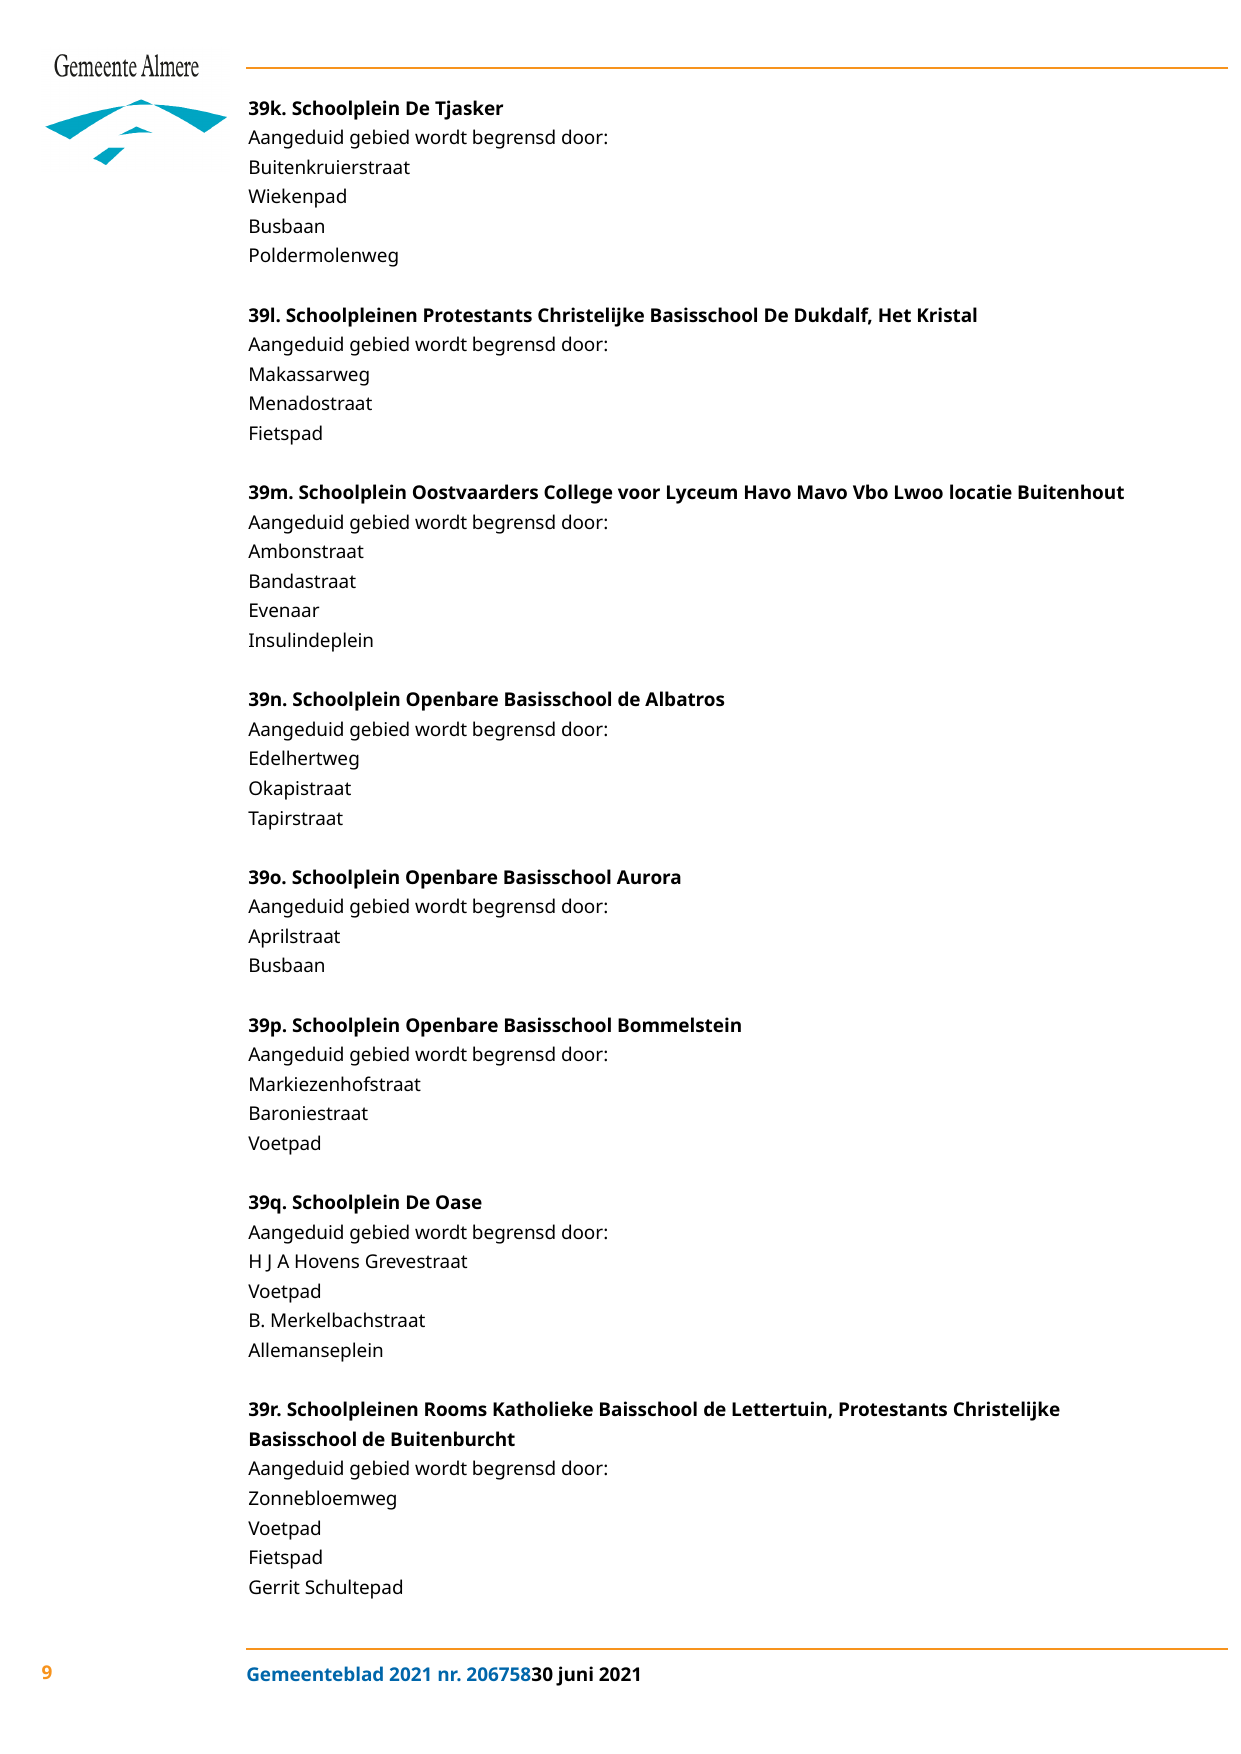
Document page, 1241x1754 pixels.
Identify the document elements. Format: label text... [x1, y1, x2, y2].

text 39o. Schoolplein Openbare Basisschool Aurora [248, 864, 1152, 890]
text Aangeduid gebied wordt begrensd door: [248, 1041, 1152, 1067]
text Markiezenhofstraat [248, 1071, 1152, 1097]
text B. Merkelbachstraat [248, 1308, 1152, 1333]
text Busbaan [248, 213, 1152, 239]
text Aangeduid gebied wordt begrensd door: [248, 893, 1152, 919]
picture [41, 47, 231, 172]
text Zonnebloemweg [248, 1485, 1152, 1511]
text Gerrit Schultepad [248, 1574, 1152, 1600]
text 39l. Schoolpleinen Protestants Christelijke Basisschool De Dukdalf, Het Kristal [248, 302, 1152, 328]
text Voetpad [248, 1278, 1152, 1304]
text Voetpad [248, 1130, 1152, 1156]
text Aangeduid gebied wordt begrensd door: [248, 1219, 1152, 1245]
text 39q. Schoolplein De Oase [248, 1189, 1152, 1215]
text Makassarweg [248, 361, 1152, 387]
text Aangeduid gebied wordt begrensd door: [248, 124, 1152, 150]
text Bandastraat [248, 568, 1152, 594]
text Tapirstraat [248, 805, 1152, 831]
text Fietspad [248, 420, 1152, 446]
text Ambonstraat [248, 538, 1152, 564]
text Okapistraat [248, 775, 1152, 801]
text Aprilstraat [248, 923, 1152, 949]
text Poldermolenweg [248, 243, 1152, 268]
text Aangeduid gebied wordt begrensd door: [248, 716, 1152, 742]
text Aangeduid gebied wordt begrensd door: [248, 1456, 1152, 1481]
text Busbaan [248, 953, 1152, 978]
text Evenaar [248, 598, 1152, 623]
text Baroniestraat [248, 1101, 1152, 1126]
text Insulindeplein [248, 627, 1152, 653]
text Wiekenpad [248, 183, 1152, 209]
text 39p. Schoolplein Openbare Basisschool Bommelstein [248, 1012, 1152, 1038]
text 39m. Schoolplein Oostvaarders College voor Lyceum Havo Mavo Vbo Lwoo locatie Buitenhout [248, 479, 1152, 505]
text Buitenkruierstraat [248, 154, 1152, 180]
text 39k. Schoolplein De Tjasker [248, 95, 1152, 121]
text H J A Hovens Grevestraat [248, 1248, 1152, 1274]
text Allemanseplein [248, 1337, 1152, 1363]
text Fietspad [248, 1544, 1152, 1570]
text Aangeduid gebied wordt begrensd door: [248, 331, 1152, 357]
text Voetpad [248, 1515, 1152, 1541]
text Edelhertweg [248, 746, 1152, 771]
text 39n. Schoolplein Openbare Basisschool de Albatros [248, 686, 1152, 712]
text Aangeduid gebied wordt begrensd door: [248, 509, 1152, 535]
text Menadostraat [248, 391, 1152, 416]
text 39r. Schoolpleinen Rooms Katholieke Baisschool de Lettertuin, Protestants Christelijke Basisschool de Buitenburcht [248, 1396, 1152, 1452]
